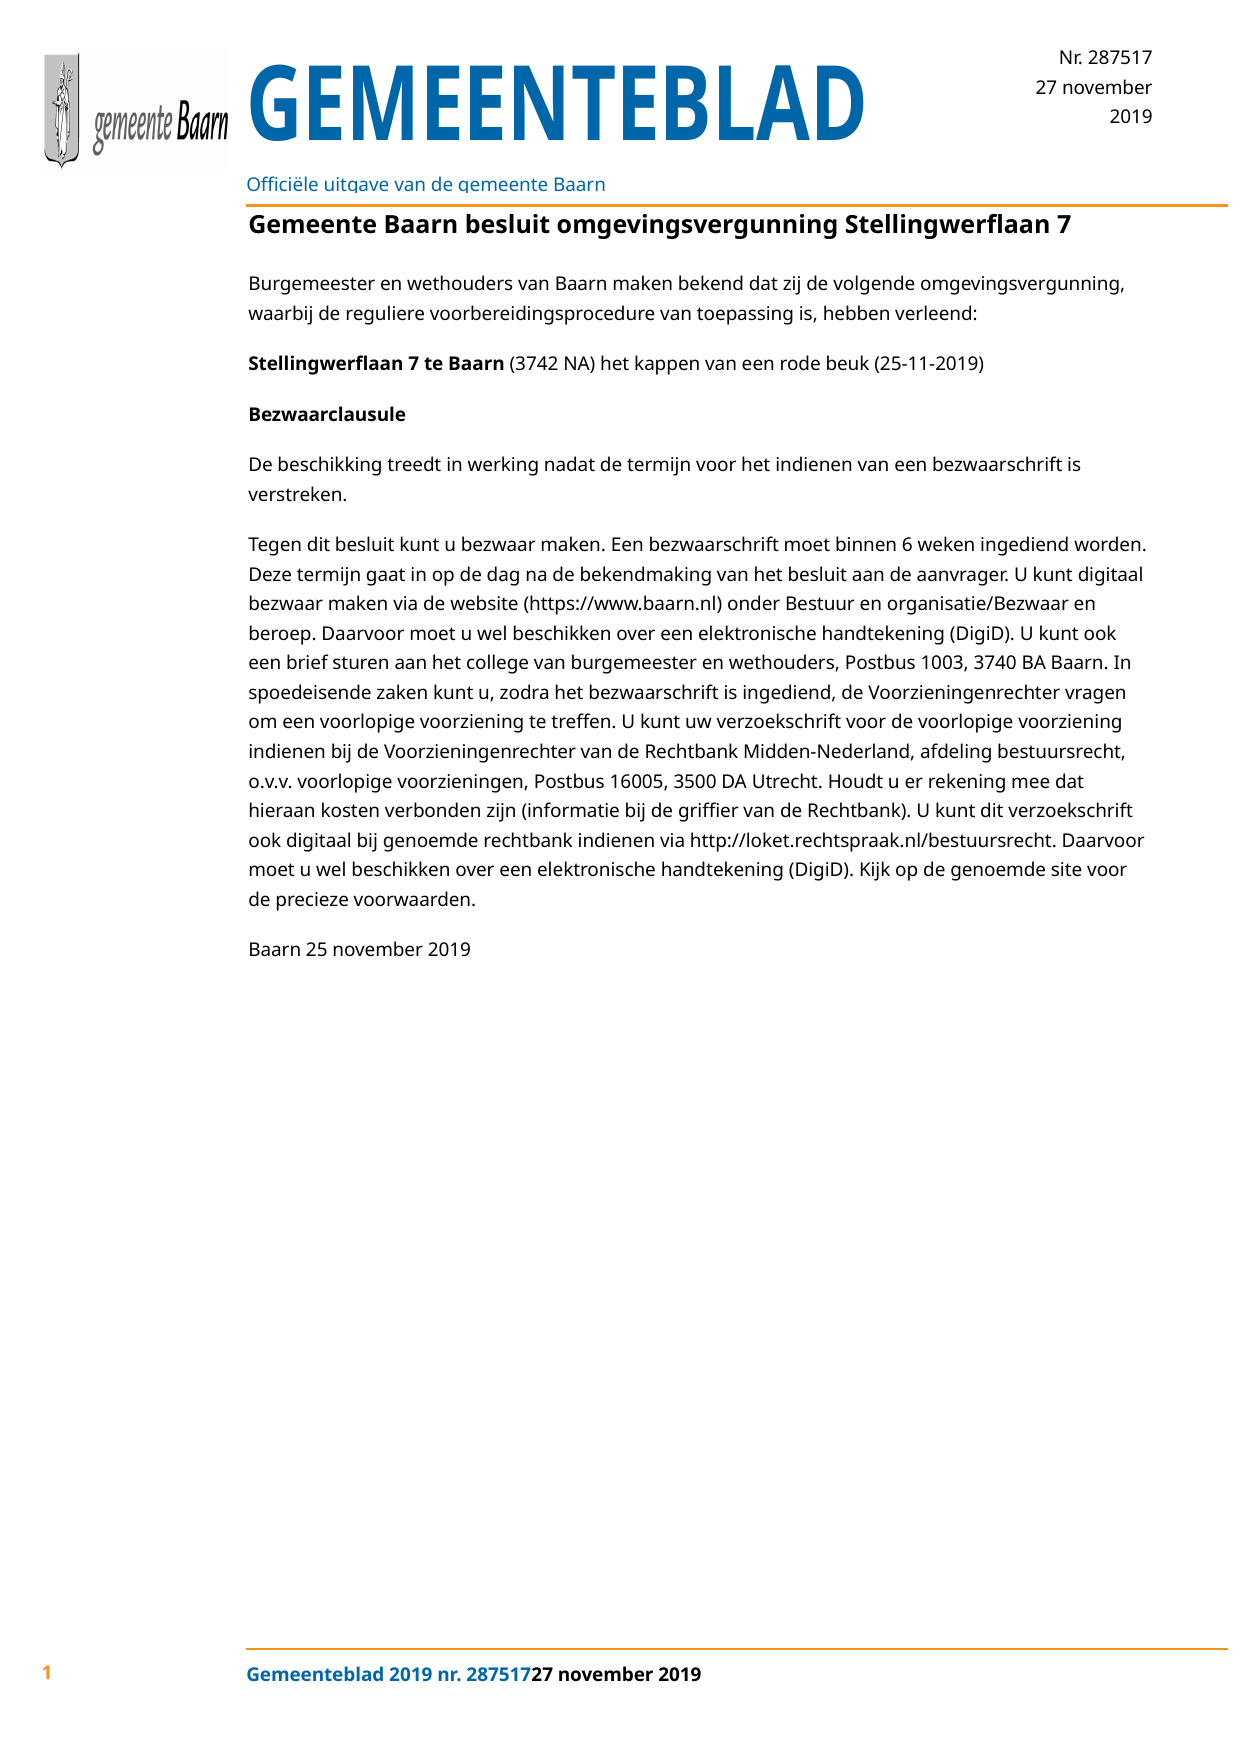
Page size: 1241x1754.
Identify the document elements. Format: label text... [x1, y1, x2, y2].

picture [41, 47, 231, 172]
text Burgemeester en wethouders van Baarn maken bekend dat zij de volgende omgevingsvergunning, waarbij de reguliere voorbereidingsprocedure van toepassing is, hebben verleend: [248, 270, 1152, 326]
text Stellingwerflaan 7 te Baarn (3742 NA) het kappen van een rode beuk (25-11-2019) [248, 350, 1152, 376]
text Baarn 25 november 2019 [248, 937, 1152, 962]
text Gemeente Baarn besluit omgevingsvergunning Stellingwerflaan 7 [248, 207, 1152, 241]
text De beschikking treedt in werking nadat de termijn voor het indienen van een bezwaarschrift is verstreken. [248, 451, 1152, 506]
text Tegen dit besluit kunt u bezwaar maken. Een bezwaarschrift moet binnen 6 weken ingediend worden. Deze termijn gaat in op de dag na de bekendmaking van het besluit aan de aanvrager. U kunt digitaal bezwaar maken via de website (https://www.baarn.nl) onder Bestuur en organisatie/Bezwaar en beroep. Daarvoor moet u wel beschikken over een elektronische handtekening (DigiD). U kunt ook een brief sturen aan het college van burgemeester en wethouders, Postbus 1003, 3740 BA Baarn. In spoedeisende zaken kunt u, zodra het bezwaarschrift is ingediend, de Voorzieningenrechter vragen om een voorlopige voorziening te treffen. U kunt uw verzoekschrift voor de voorlopige voorziening indienen bij de Voorzieningenrechter van de Rechtbank Midden-Nederland, afdeling bestuursrecht, o.v.v. voorlopige voorzieningen, Postbus 16005, 3500 DA Utrecht. Houdt u er rekening mee dat hieraan kosten verbonden zijn (informatie bij de griffier van de Rechtbank). U kunt dit verzoekschrift ook digitaal bij genoemde rechtbank indienen via http://loket.rechtspraak.nl/bestuursrecht. Daarvoor moet u wel beschikken over een elektronische handtekening (DigiD). Kijk op de genoemde site voor de precieze voorwaarden. [248, 531, 1152, 912]
text Bezwaarclausule [248, 401, 1152, 426]
